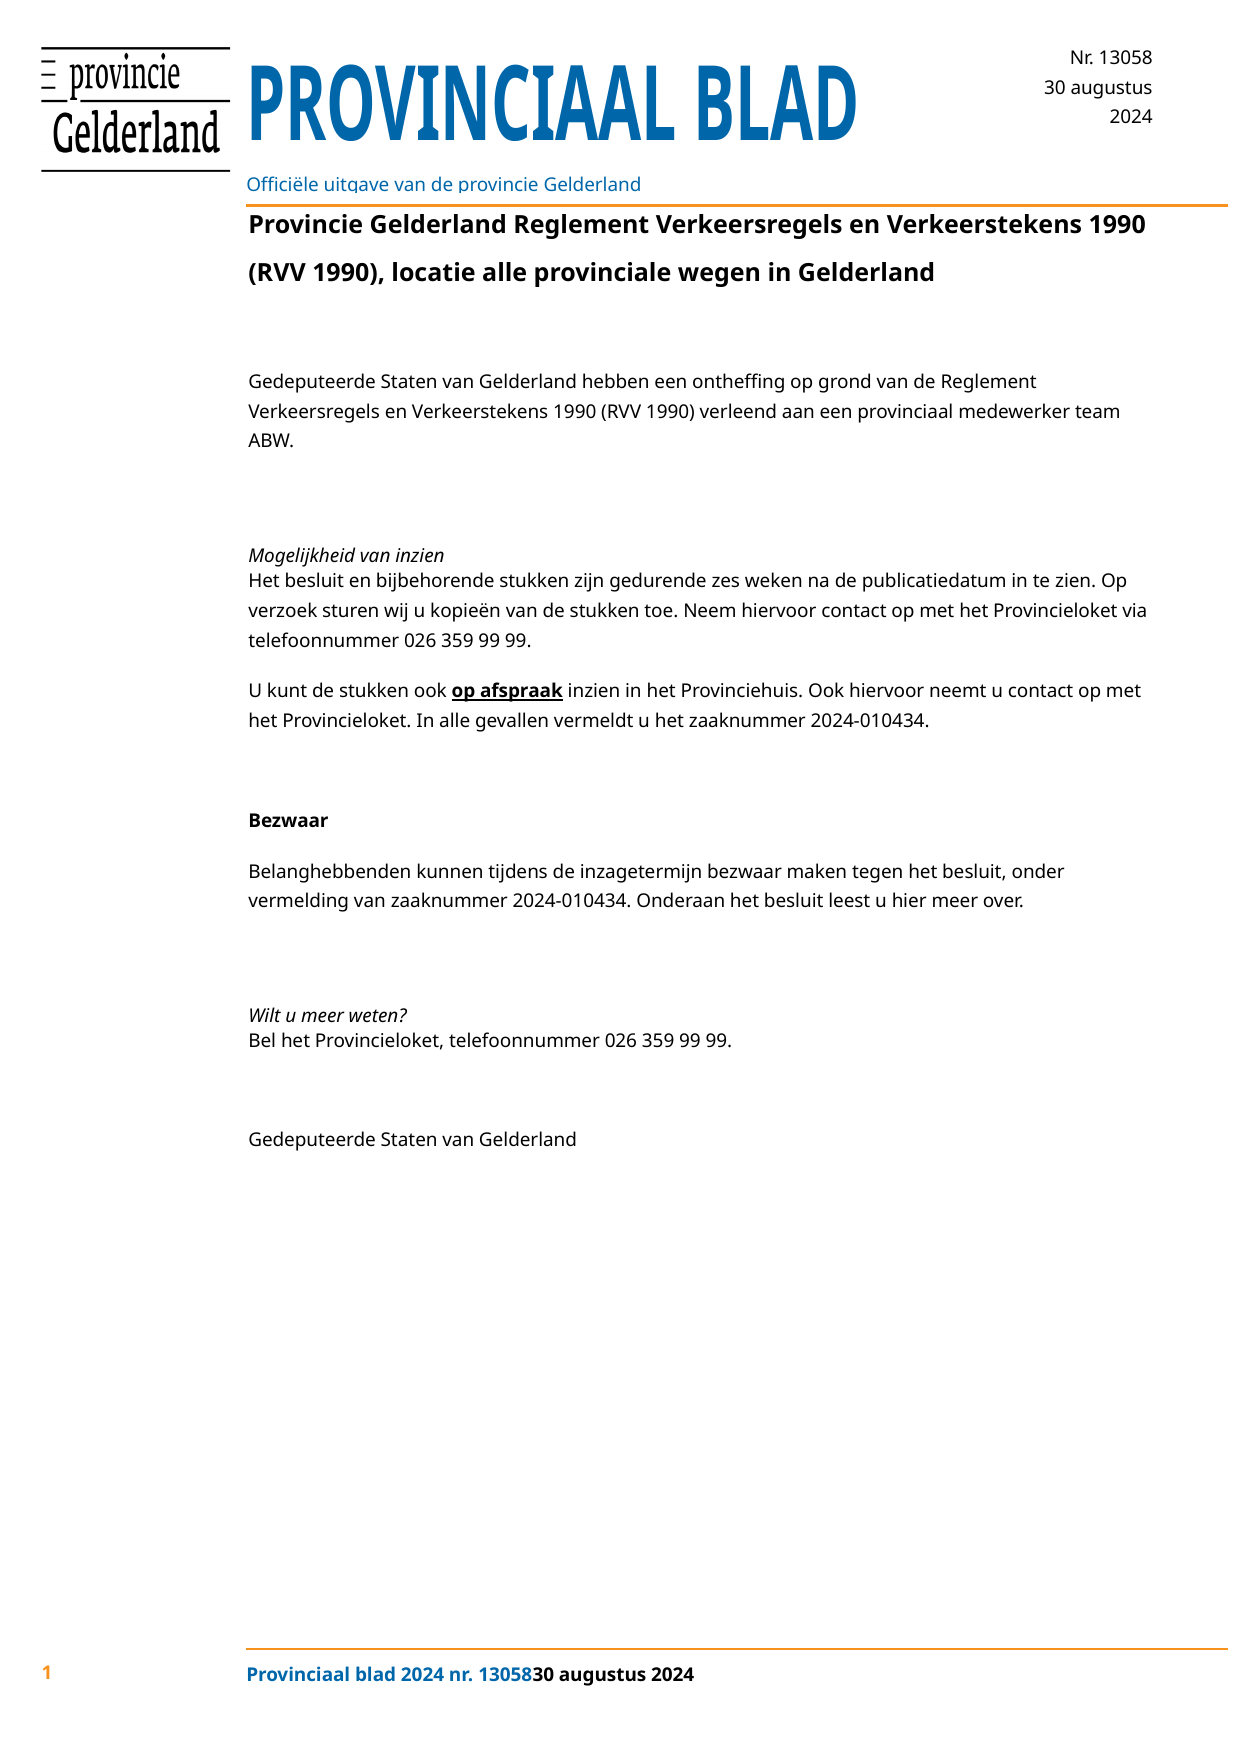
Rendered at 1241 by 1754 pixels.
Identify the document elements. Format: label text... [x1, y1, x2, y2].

text Bel het Provincieloket, telefoonnummer 026 359 99 99. [248, 1028, 1152, 1053]
text Wilt u meer weten? [248, 1002, 1152, 1028]
text U kunt de stukken ook op afspraak inzien in het Provinciehuis. Ook hiervoor neemt u contact op met het Provincieloket. In alle gevallen vermeldt u het zaaknummer 2024-010434. [248, 677, 1152, 732]
text Gedeputeerde Staten van Gelderland [248, 1126, 1152, 1152]
text Provincie Gelderland Reglement Verkeersregels en Verkeerstekens 1990 (RVV 1990), locatie alle provinciale wegen in Gelderland [248, 207, 1152, 288]
text Mogelijkheid van inzien [248, 542, 1152, 568]
text Het besluit en bijbehorende stukken zijn gedurende zes weken na de publicatiedatum in te zien. Op verzoek sturen wij u kopieën van de stukken toe. Neem hiervoor contact op met het Provincieloket via telefoonnummer 026 359 99 99. [248, 568, 1152, 652]
text Bezwaar [248, 808, 1152, 833]
picture [41, 47, 231, 172]
text Gedeputeerde Staten van Gelderland hebben een ontheffing op grond van de Reglement Verkeersregels en Verkeerstekens 1990 (RVV 1990) verleend aan een provinciaal medewerker team ABW. [248, 368, 1152, 453]
text Belanghebbenden kunnen tijdens de inzagetermijn bezwaar maken tegen het besluit, onder vermelding van zaaknummer 2024-010434. Onderaan het besluit leest u hier meer over. [248, 858, 1152, 913]
